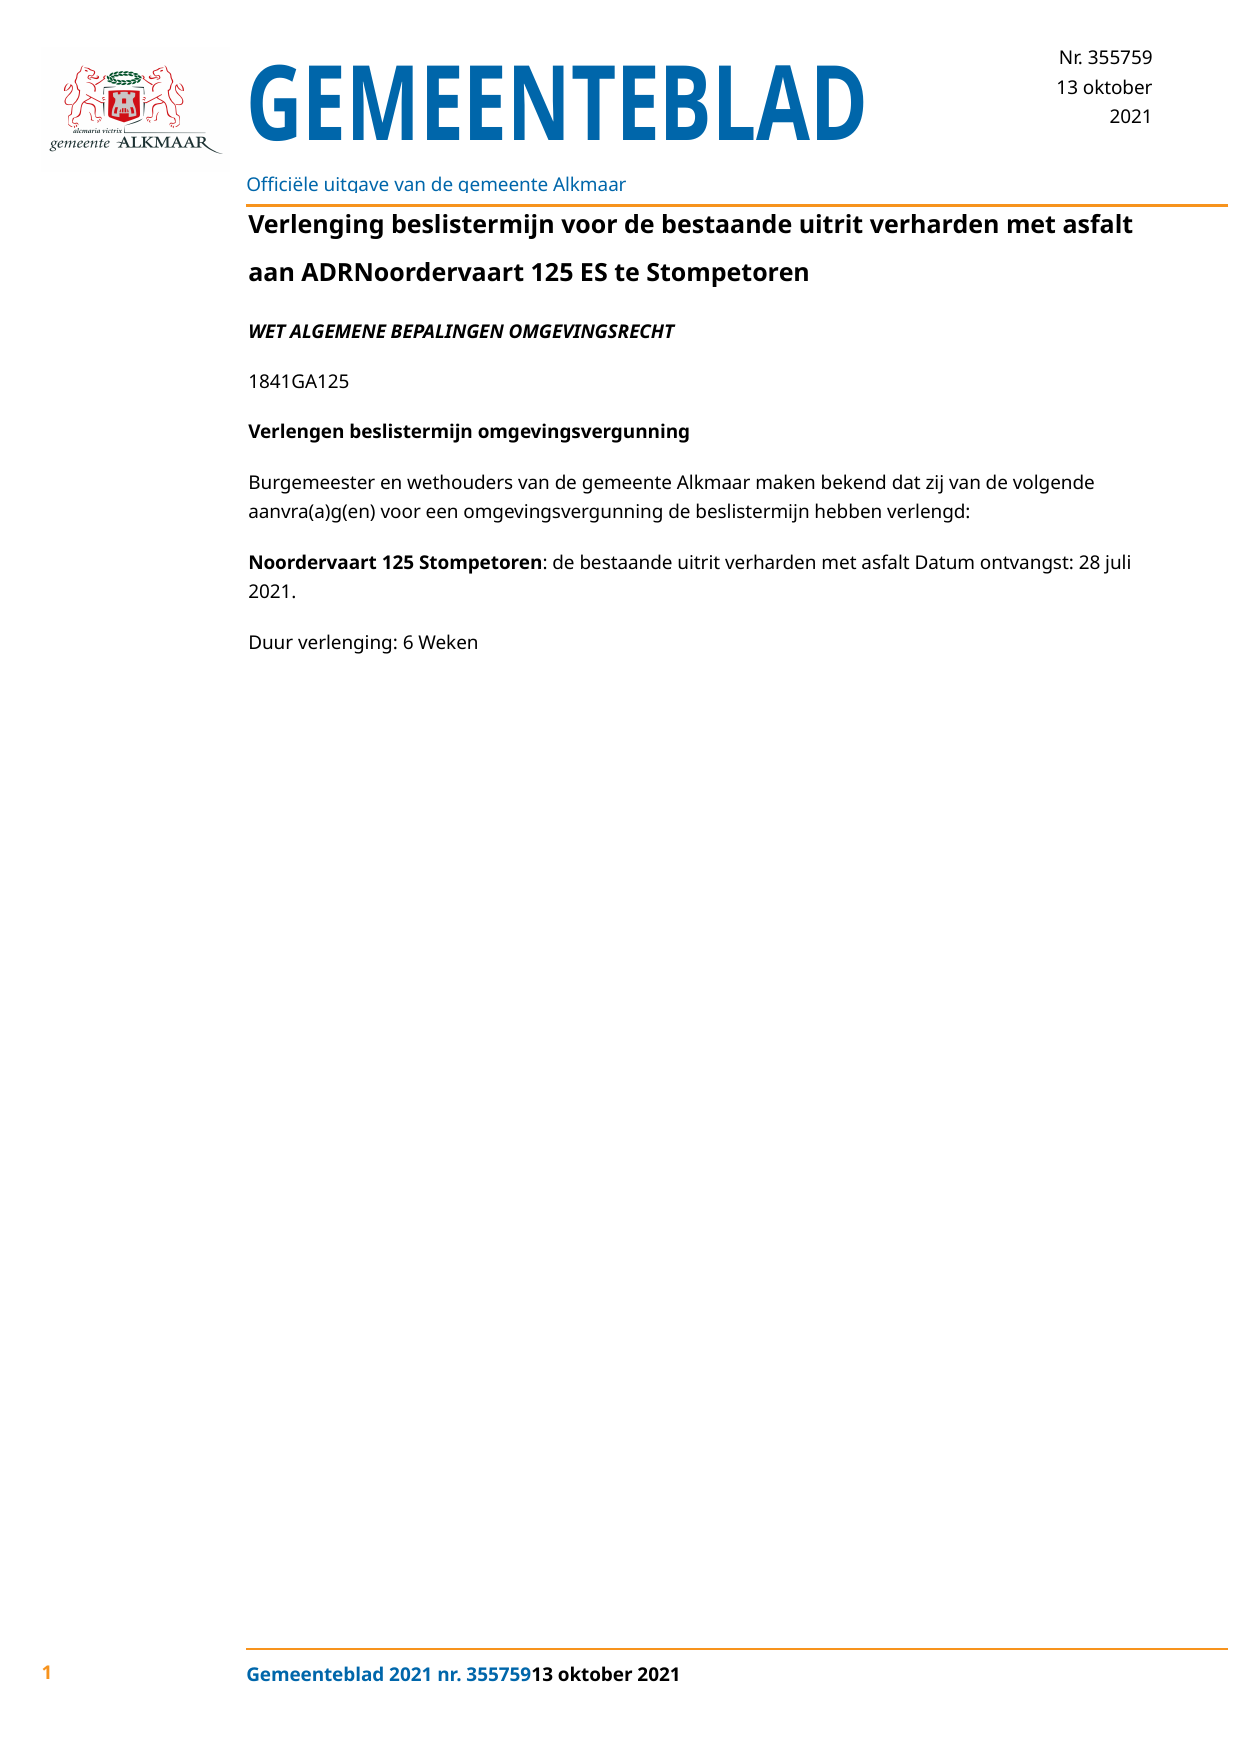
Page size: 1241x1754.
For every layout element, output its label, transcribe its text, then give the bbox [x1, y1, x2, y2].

text Verlenging beslistermijn voor de bestaande uitrit verharden met asfalt aan ADRNoordervaart 125 ES te Stompetoren [248, 207, 1152, 288]
text 1841GA125 [248, 368, 1152, 394]
text Duur verlenging: 6 Weken [248, 629, 1152, 655]
text Noordervaart 125 Stompetoren: de bestaande uitrit verharden met asfalt Datum ontvangst: 28 juli 2021. [248, 549, 1152, 604]
text Verlengen beslistermijn omgevingsvergunning [248, 419, 1152, 444]
picture [41, 47, 231, 172]
text WET ALGEMENE BEPALINGEN OMGEVINGSRECHT [248, 318, 1152, 344]
text Burgemeester en wethouders van de gemeente Alkmaar maken bekend dat zij van de volgende aanvra(a)g(en) voor een omgevingsvergunning de beslistermijn hebben verlengd: [248, 469, 1152, 524]
